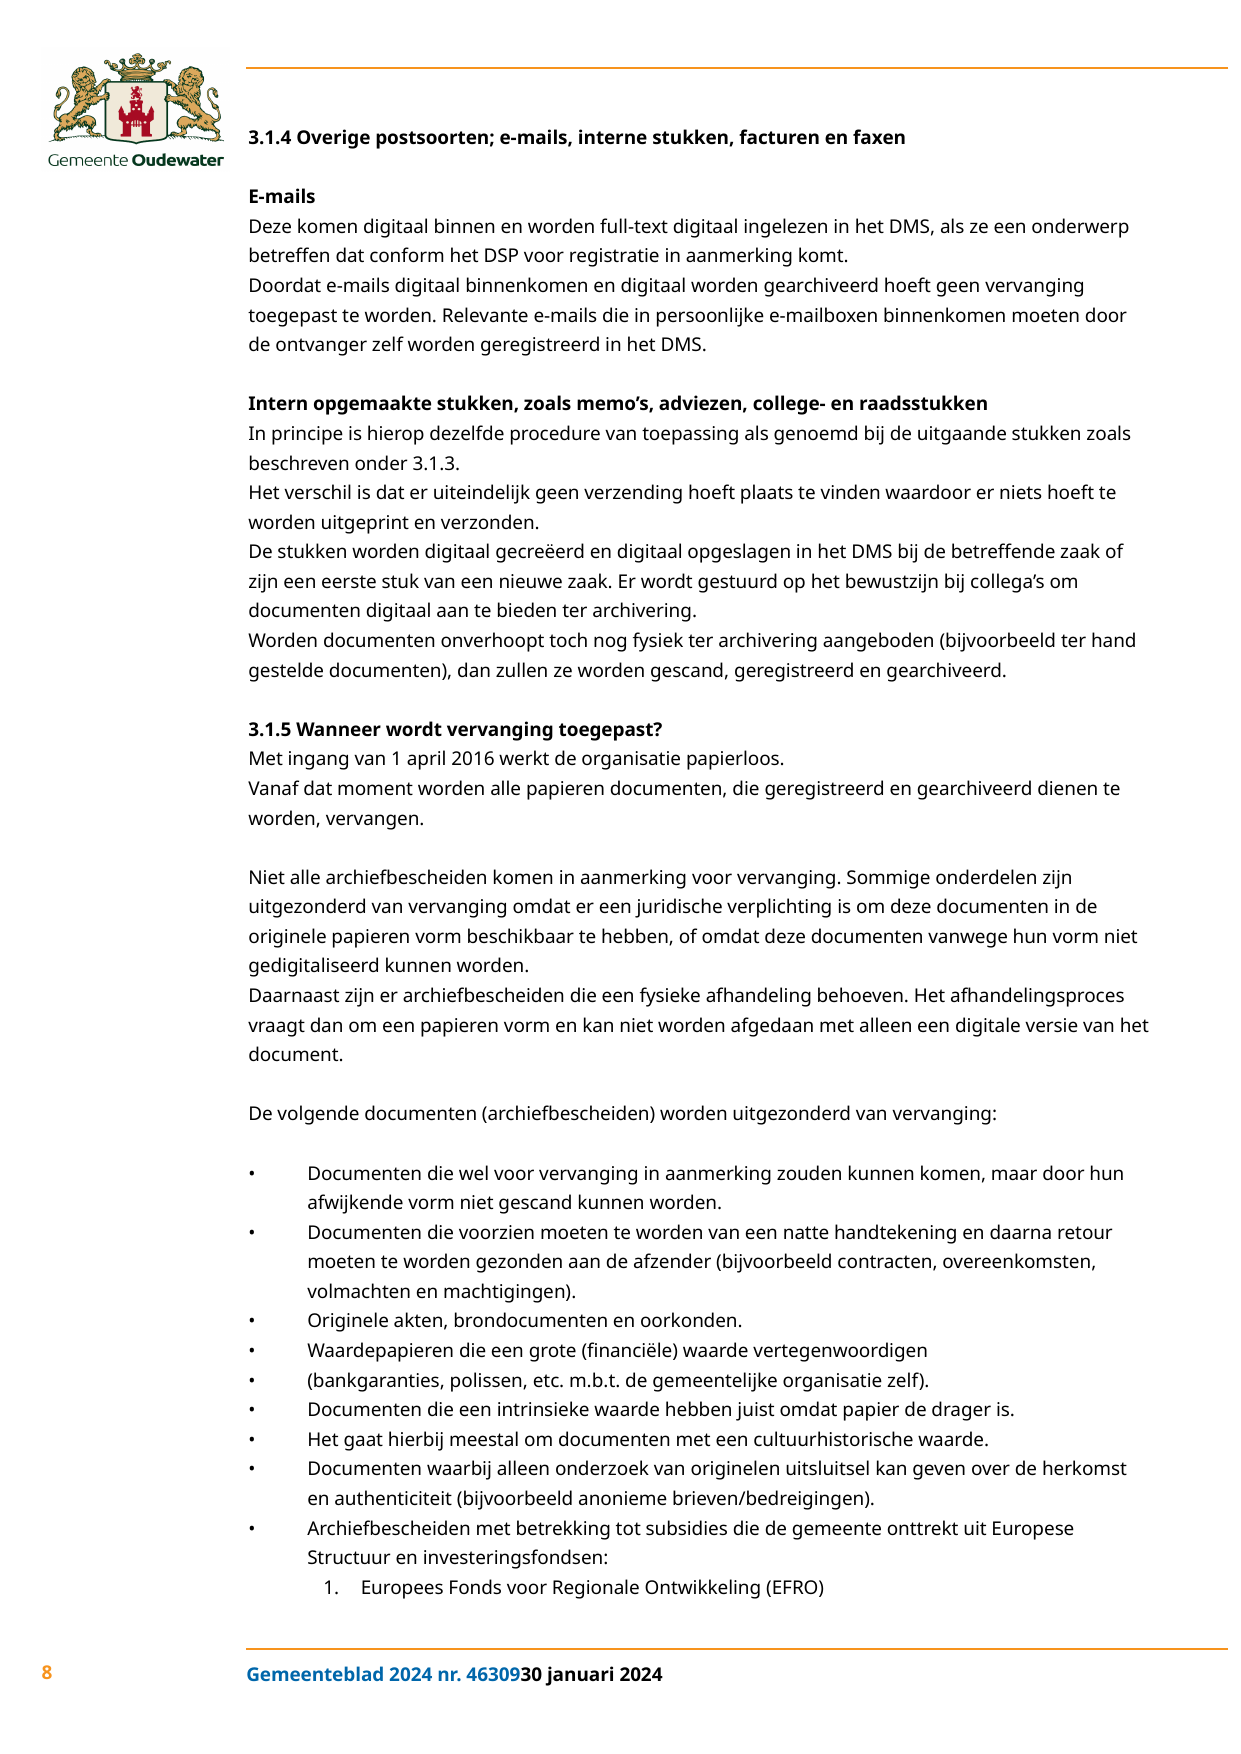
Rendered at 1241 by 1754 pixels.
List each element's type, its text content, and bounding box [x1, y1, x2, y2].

text Deze komen digitaal binnen en worden full-text digitaal ingelezen in het DMS, als ze een onderwerp betreffen dat conform het DSP voor registratie in aanmerking komt. [248, 213, 1152, 268]
text E-mails [248, 183, 1152, 209]
text Vanaf dat moment worden alle papieren documenten, die geregistreerd en gearchiveerd dienen te worden, vervangen. [248, 775, 1152, 831]
list Documenten die voorzien moeten te worden van een natte handtekening en daarna retour moeten te worden gezonden aan de afzender (bijvoorbeeld contracten, overeenkomsten, volmachten en machtigingen). [248, 1219, 1152, 1304]
text 3.1.4 Overige postsoorten; e-mails, interne stukken, facturen en faxen [248, 124, 1152, 150]
text Doordat e-mails digitaal binnenkomen en digitaal worden gearchiveerd hoeft geen vervanging [248, 272, 1152, 298]
picture [41, 47, 231, 172]
text Niet alle archiefbescheiden komen in aanmerking voor vervanging. Sommige onderdelen zijn uitgezonderd van vervanging omdat er een juridische verplichting is om deze documenten in de originele papieren vorm beschikbaar te hebben, of omdat deze documenten vanwege hun vorm niet gedigitaliseerd kunnen worden. [248, 864, 1152, 978]
list Het gaat hierbij meestal om documenten met een cultuurhistorische waarde. [248, 1426, 1152, 1452]
list Waardepapieren die een grote (financiële) waarde vertegenwoordigen [248, 1337, 1152, 1363]
text Het verschil is dat er uiteindelijk geen verzending hoeft plaats te vinden waardoor er niets hoeft te worden uitgeprint en verzonden. [248, 479, 1152, 535]
list Archiefbescheiden met betrekking tot subsidies die de gemeente onttrekt uit Europese Structuur en investeringsfondsen: [248, 1515, 1152, 1570]
text In principe is hierop dezelfde procedure van toepassing als genoemd bij de uitgaande stukken zoals beschreven onder 3.1.3. [248, 420, 1152, 476]
text 3.1.5 Wanneer wordt vervanging toegepast? [248, 716, 1152, 742]
text Met ingang van 1 april 2016 werkt de organisatie papierloos. [248, 746, 1152, 771]
text Daarnaast zijn er archiefbescheiden die een fysieke afhandeling behoeven. Het afhandelingsproces vraagt dan om een papieren vorm en kan niet worden afgedaan met alleen een digitale versie van het document. [248, 982, 1152, 1067]
list Documenten die wel voor vervanging in aanmerking zouden kunnen komen, maar door hun afwijkende vorm niet gescand kunnen worden. [248, 1160, 1152, 1215]
list Documenten waarbij alleen onderzoek van originelen uitsluitsel kan geven over de herkomst en authenticiteit (bijvoorbeeld anonieme brieven/bedreigingen). [248, 1456, 1152, 1511]
text Worden documenten onverhoopt toch nog fysiek ter archivering aangeboden (bijvoorbeeld ter hand gestelde documenten), dan zullen ze worden gescand, geregistreerd en gearchiveerd. [248, 627, 1152, 683]
text toegepast te worden. Relevante e-mails die in persoonlijke e-mailboxen binnenkomen moeten door de ontvanger zelf worden geregistreerd in het DMS. [248, 302, 1152, 357]
list Documenten die een intrinsieke waarde hebben juist omdat papier de drager is. [248, 1396, 1152, 1422]
text De volgende documenten (archiefbescheiden) worden uitgezonderd van vervanging: [248, 1101, 1152, 1126]
text Intern opgemaakte stukken, zoals memo’s, adviezen, college- en raadsstukken [248, 391, 1152, 416]
list (bankgaranties, polissen, etc. m.b.t. de gemeentelijke organisatie zelf). [248, 1367, 1152, 1393]
text De stukken worden digitaal gecreëerd en digitaal opgeslagen in het DMS bij de betreffende zaak of zijn een eerste stuk van een nieuwe zaak. Er wordt gestuurd op het bewustzijn bij collega’s om documenten digitaal aan te bieden ter archivering. [248, 538, 1152, 623]
list Europees Fonds voor Regionale Ontwikkeling (EFRO) [323, 1574, 1152, 1600]
list Originele akten, brondocumenten en oorkonden. [248, 1308, 1152, 1333]
